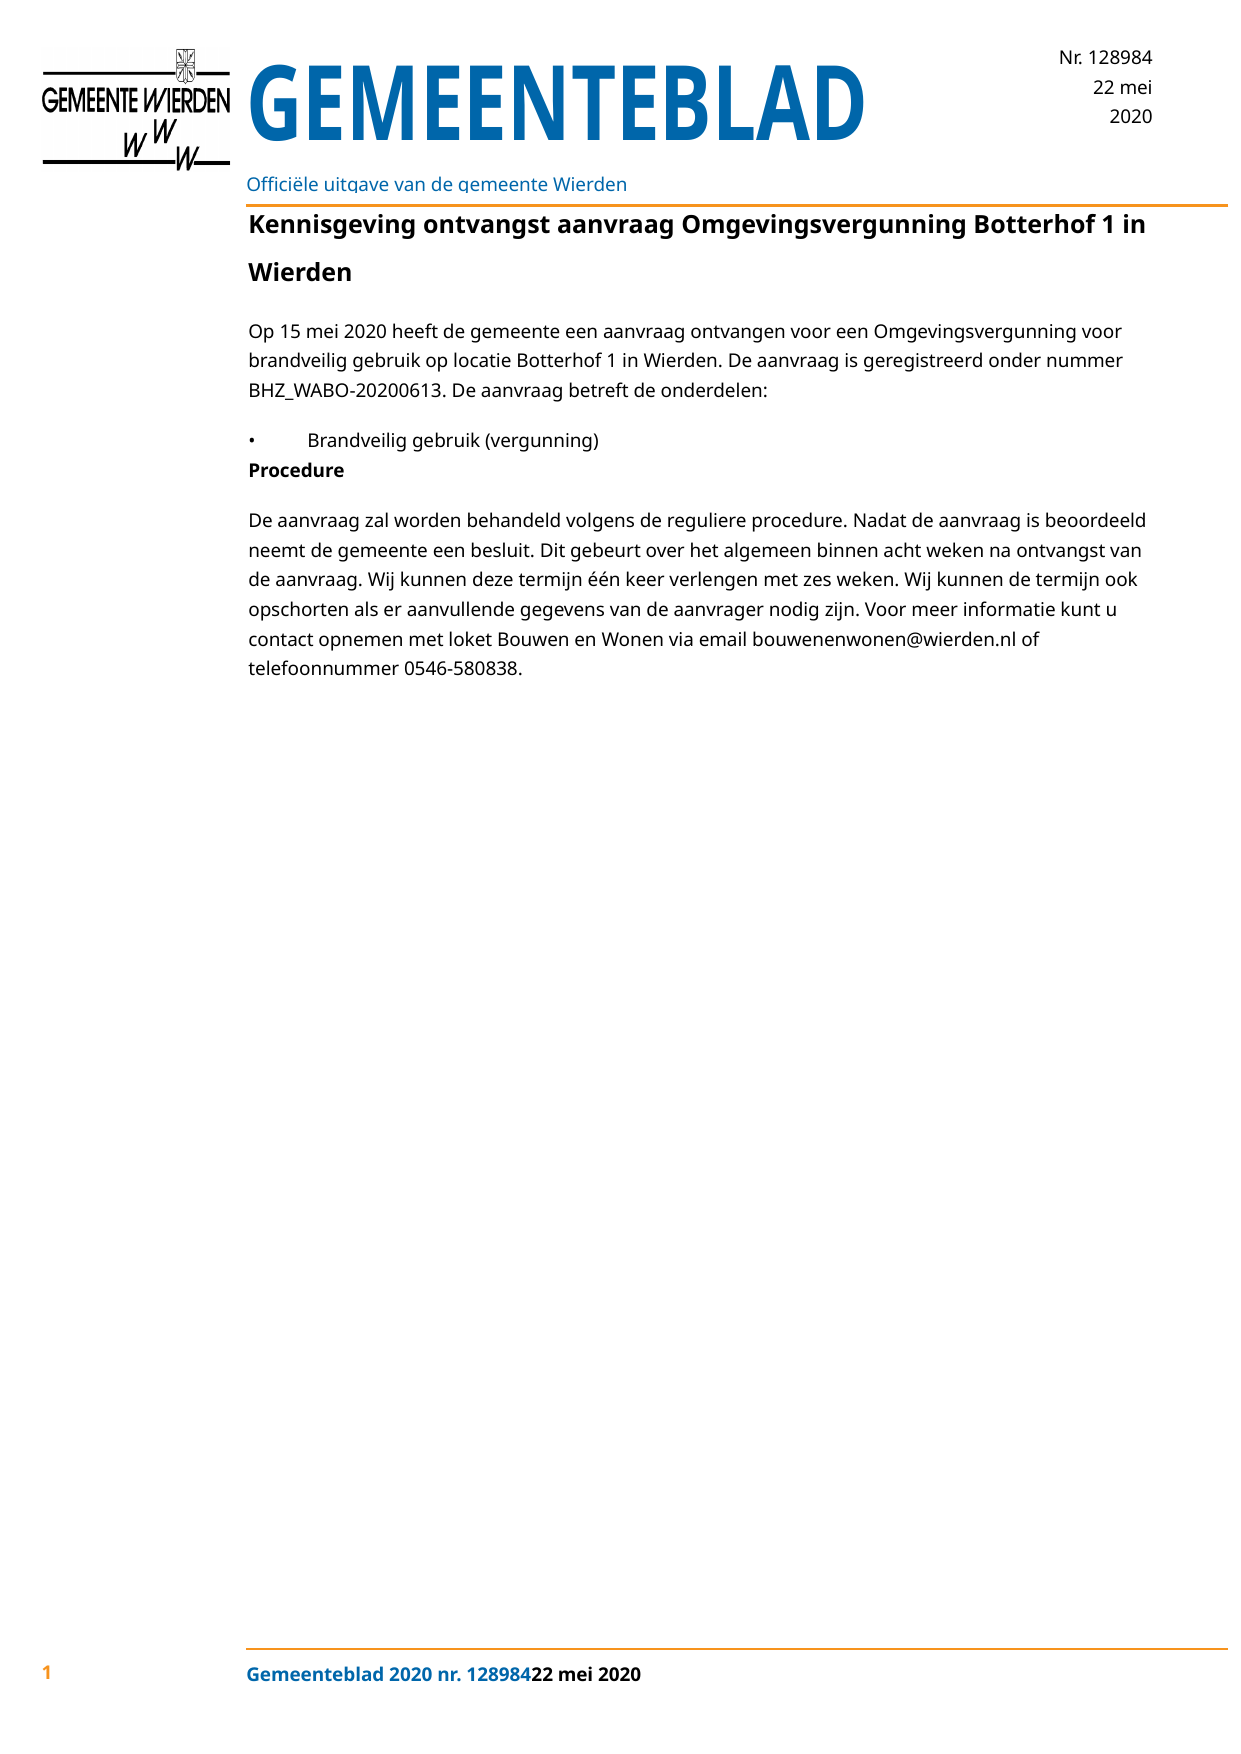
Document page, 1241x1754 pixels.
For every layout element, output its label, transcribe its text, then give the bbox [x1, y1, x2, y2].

picture [41, 47, 231, 172]
text Op 15 mei 2020 heeft de gemeente een aanvraag ontvangen voor een Omgevingsvergunning voor brandveilig gebruik op locatie Botterhof 1 in Wierden. De aanvraag is geregistreerd onder nummer BHZ_WABO-20200613. De aanvraag betreft de onderdelen: [248, 318, 1152, 403]
list Brandveilig gebruik (vergunning) [248, 427, 1152, 453]
text De aanvraag zal worden behandeld volgens de reguliere procedure. Nadat de aanvraag is beoordeeld neemt de gemeente een besluit. Dit gebeurt over het algemeen binnen acht weken na ontvangst van de aanvraag. Wij kunnen deze termijn één keer verlengen met zes weken. Wij kunnen de termijn ook opschorten als er aanvullende gegevens van de aanvrager nodig zijn. Voor meer informatie kunt u contact opnemen met loket Bouwen en Wonen via email bouwenenwonen@wierden.nl of telefoonnummer 0546-580838. [248, 507, 1152, 681]
text Procedure [248, 457, 1152, 483]
text Kennisgeving ontvangst aanvraag Omgevingsvergunning Botterhof 1 in Wierden [248, 207, 1152, 288]
